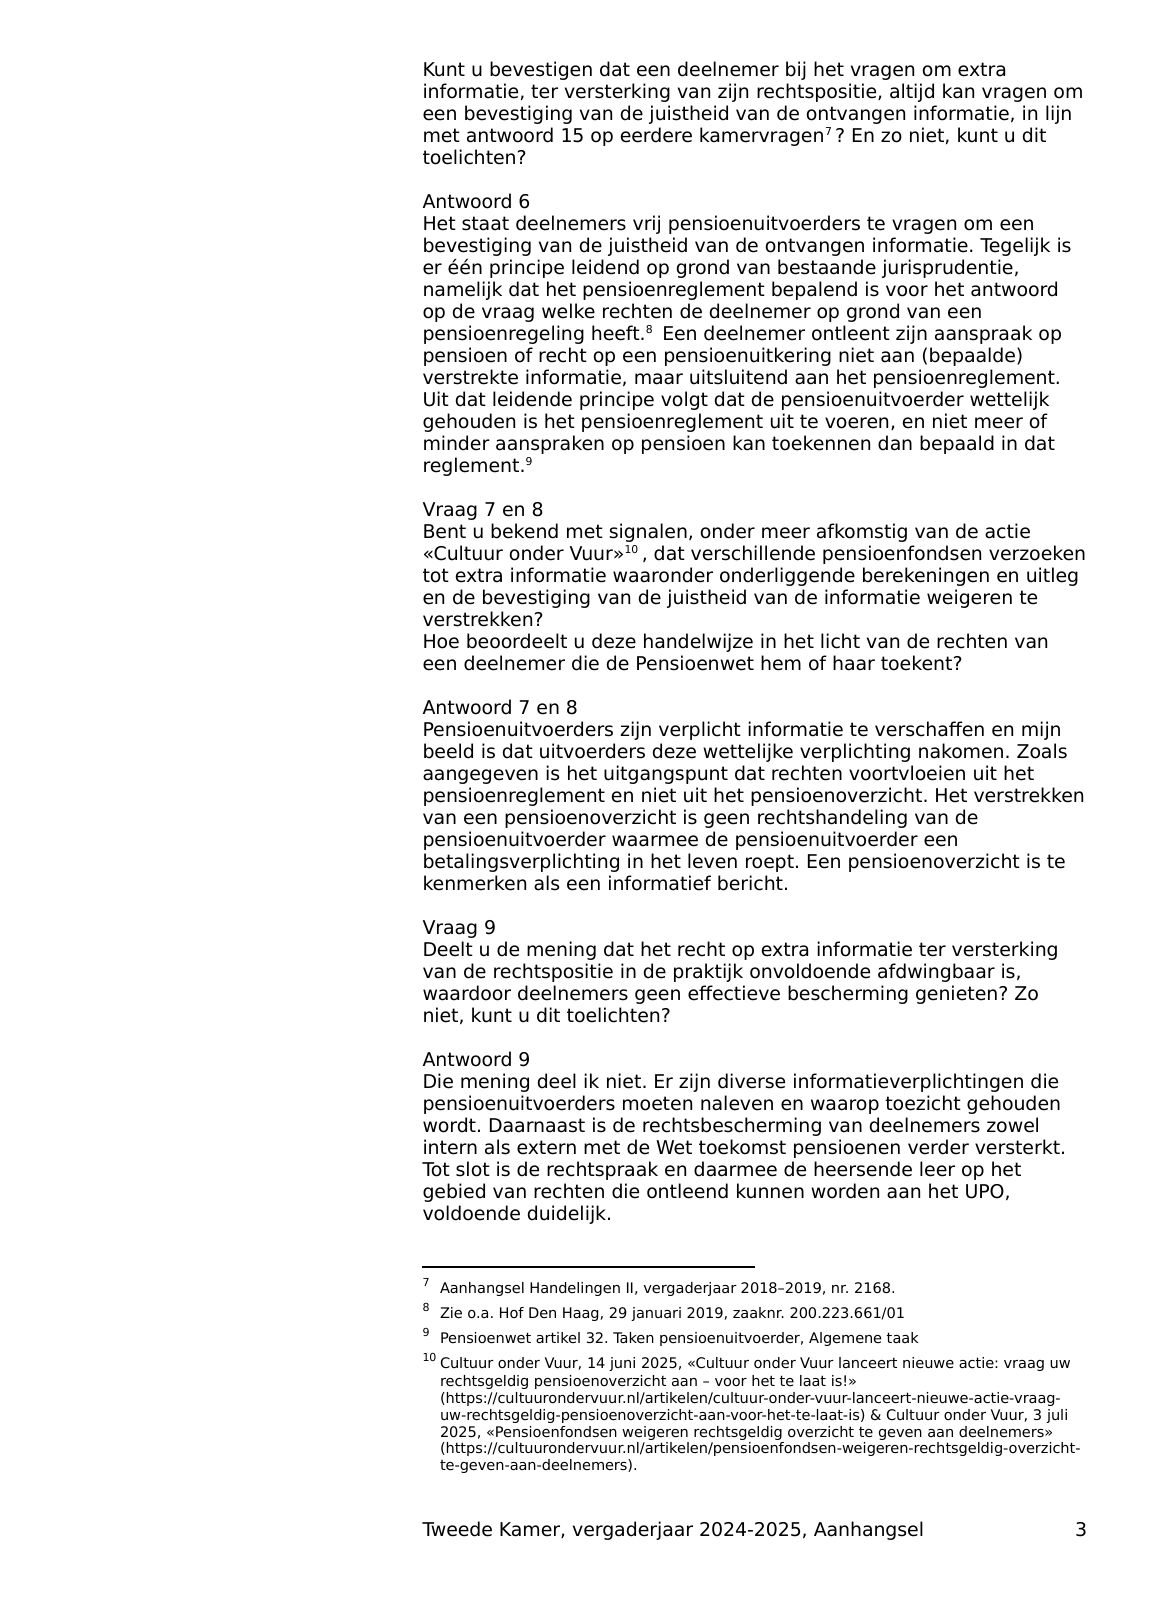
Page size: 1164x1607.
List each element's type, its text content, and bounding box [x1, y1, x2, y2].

text Zie o.a. Hof Den Haag, 29 januari 2019, zaaknr. 200.223.661/01 [422, 1301, 1087, 1323]
text Antwoord 9 [422, 1049, 1087, 1071]
text Die mening deel ik niet. Er zijn diverse informatieverplichtingen die pensioenuitvoerders moeten naleven en waarop toezicht gehouden wordt. Daarnaast is de rechtsbescherming van deelnemers zowel intern als extern met de Wet toekomst pensioenen verder versterkt. Tot slot is de rechtspraak en daarmee de heersende leer op het gebied van rechten die ontleend kunnen worden aan het UPO, voldoende duidelijk. [422, 1071, 1087, 1225]
text Bent u bekend met signalen, onder meer afkomstig van de actie «Cultuur onder Vuur», dat verschillende pensioenfondsen verzoeken tot extra informatie waaronder onderliggende berekeningen en uitleg en de bevestiging van de juistheid van de informatie weigeren te verstrekken? [422, 521, 1087, 631]
text Kunt u bevestigen dat een deelnemer bij het vragen om extra informatie, ter versterking van zijn rechtspositie, altijd kan vragen om een bevestiging van de juistheid van de ontvangen informatie, in lijn met antwoord 15 op eerdere kamervragen? En zo niet, kunt u dit toelichten? [422, 59, 1087, 169]
text Vraag 7 en 8 [422, 499, 1087, 521]
text Pensioenwet artikel 32. Taken pensioenuitvoerder, Algemene taak [422, 1326, 1087, 1348]
text Het staat deelnemers vrij pensioenuitvoerders te vragen om een bevestiging van de juistheid van de ontvangen informatie. Tegelijk is er één principe leidend op grond van bestaande jurisprudentie, namelijk dat het pensioenreglement bepalend is voor het antwoord op de vraag welke rechten de deelnemer op grond van een pensioenregeling heeft. Een deelnemer ontleent zijn aanspraak op pensioen of recht op een pensioenuitkering niet aan (bepaalde) verstrekte informatie, maar uitsluitend aan het pensioenreglement. Uit dat leidende principe volgt dat de pensioenuitvoerder wettelijk gehouden is het pensioenreglement uit te voeren, en niet meer of minder aanspraken op pensioen kan toekennen dan bepaald in dat reglement. [422, 213, 1087, 477]
text Antwoord 7 en 8 [422, 697, 1087, 719]
text Vraag 9 [422, 917, 1087, 939]
text Hoe beoordeelt u deze handelwijze in het licht van de rechten van een deelnemer die de Pensioenwet hem of haar toekent? [422, 631, 1087, 675]
text Antwoord 6 [422, 191, 1087, 213]
text Aanhangsel Handelingen II, vergaderjaar 2018–2019, nr. 2168. [422, 1276, 1087, 1298]
text Cultuur onder Vuur, 14 juni 2025, «Cultuur onder Vuur lanceert nieuwe actie: vraag uw rechtsgeldig pensioenoverzicht aan – voor het te laat is!» (https://cultuurondervuur.nl/artikelen/cultuur-onder-vuur-lanceert-nieuwe-actie-vraag-uw-rechtsgeldig-pensioenoverzicht-aan-voor-het-te-laat-is) & Cultuur onder Vuur, 3 juli 2025, «Pensioenfondsen weigeren rechtsgeldig overzicht te geven aan deelnemers» (https://cultuurondervuur.nl/artikelen/pensioenfondsen-weigeren-rechtsgeldig-overzicht-te-geven-aan-deelnemers). [422, 1351, 1087, 1474]
text Pensioenuitvoerders zijn verplicht informatie te verschaffen en mijn beeld is dat uitvoerders deze wettelijke verplichting nakomen. Zoals aangegeven is het uitgangspunt dat rechten voortvloeien uit het pensioenreglement en niet uit het pensioenoverzicht. Het verstrekken van een pensioenoverzicht is geen rechtshandeling van de pensioenuitvoerder waarmee de pensioenuitvoerder een betalingsverplichting in het leven roept. Een pensioenoverzicht is te kenmerken als een informatief bericht. [422, 719, 1087, 895]
text Deelt u de mening dat het recht op extra informatie ter versterking van de rechtspositie in de praktijk onvoldoende afdwingbaar is, waardoor deelnemers geen effectieve bescherming genieten? Zo niet, kunt u dit toelichten? [422, 939, 1087, 1027]
